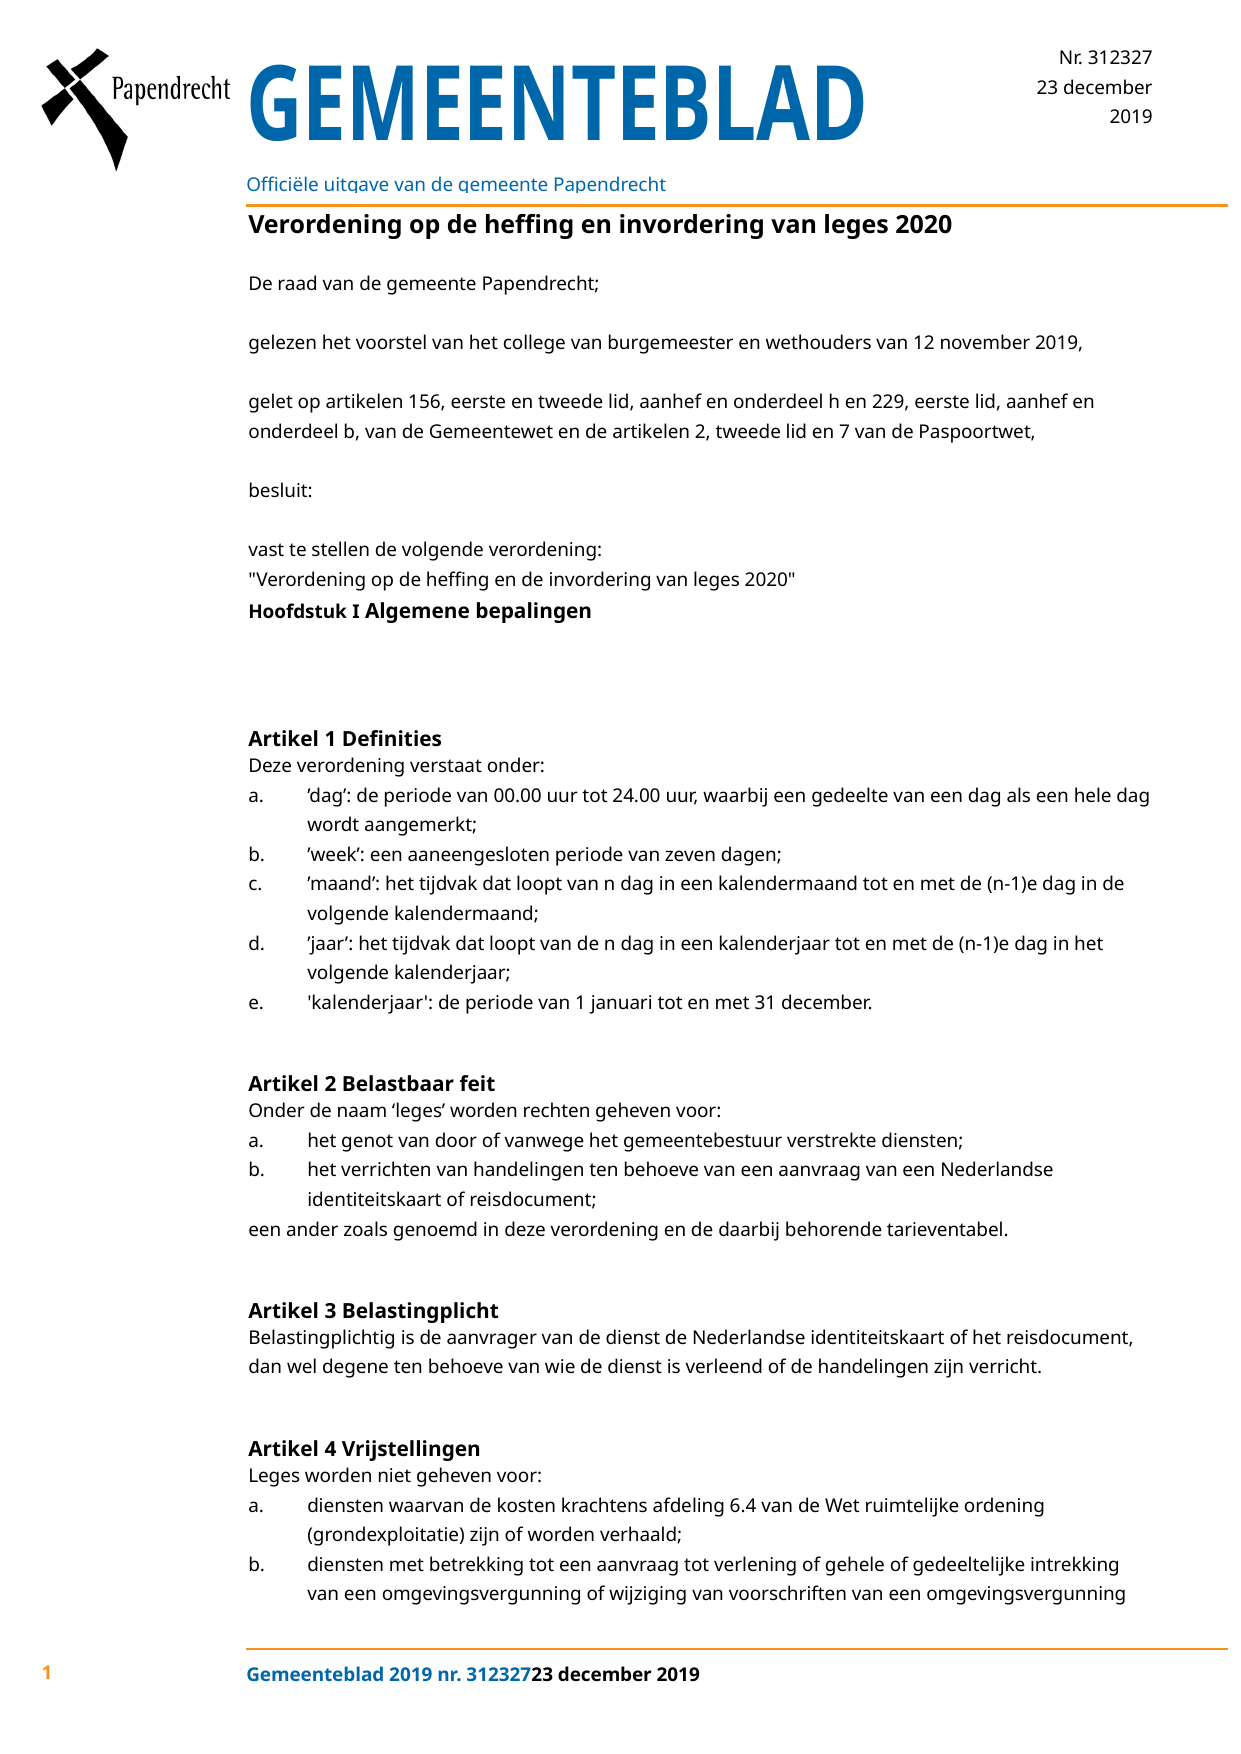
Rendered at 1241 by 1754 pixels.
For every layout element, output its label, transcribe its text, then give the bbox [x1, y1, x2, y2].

list diensten waarvan de kosten krachtens afdeling 6.4 van de Wet ruimtelijke ordening (grondexploitatie) zijn of worden verhaald; [248, 1492, 1152, 1547]
text Deze verordening verstaat onder: [248, 752, 1152, 778]
list ’week’: een aaneengesloten periode van zeven dagen; [248, 841, 1152, 867]
text Artikel 2 Belastbaar feit [248, 1069, 1152, 1097]
list ’jaar’: het tijdvak dat loopt van de n dag in een kalenderjaar tot en met de (n-1)e dag in het volgende kalenderjaar; [248, 930, 1152, 985]
text een ander zoals genoemd in deze verordening en de daarbij behorende tarieventabel. [248, 1216, 1152, 1241]
list het genot van door of vanwege het gemeentebestuur verstrekte diensten; [248, 1127, 1152, 1153]
list het verrichten van handelingen ten behoeve van een aanvraag van een Nederlandse identiteitskaart of reisdocument; [248, 1157, 1152, 1212]
text De raad van de gemeente Papendrecht; [248, 270, 1152, 296]
text "Verordening op de heffing en de invordering van leges 2020" [248, 566, 1152, 592]
list ’maand’: het tijdvak dat loopt van n dag in een kalendermaand tot en met de (n-1)e dag in de volgende kalendermaand; [248, 871, 1152, 926]
text gelet op artikelen 156, eerste en tweede lid, aanhef en onderdeel h en 229, eerste lid, aanhef en onderdeel b, van de Gemeentewet en de artikelen 2, tweede lid en 7 van de Paspoortwet, [248, 389, 1152, 444]
text Artikel 4 Vrijstellingen [248, 1434, 1152, 1462]
text Artikel 3 Belastingplicht [248, 1296, 1152, 1324]
list ’dag’: de periode van 00.00 uur tot 24.00 uur, waarbij een gedeelte van een dag als een hele dag wordt aangemerkt; [248, 782, 1152, 837]
text Hoofdstuk I Algemene bepalingen [248, 596, 1152, 624]
text vast te stellen de volgende verordening: [248, 537, 1152, 562]
list 'kalenderjaar': de periode van 1 januari tot en met 31 december. [248, 989, 1152, 1015]
text Belastingplichtig is de aanvrager van de dienst de Nederlandse identiteitskaart of het reisdocument, dan wel degene ten behoeve van wie de dienst is verleend of de handelingen zijn verricht. [248, 1324, 1152, 1379]
list diensten met betrekking tot een aanvraag tot verlening of gehele of gedeeltelijke intrekking van een omgevingsvergunning of wijziging van voorschriften van een omgevingsvergunning [248, 1551, 1152, 1606]
text Onder de naam ‘leges’ worden rechten geheven voor: [248, 1097, 1152, 1123]
text Verordening op de heffing en invordering van leges 2020 [248, 207, 1152, 241]
text gelezen het voorstel van het college van burgemeester en wethouders van 12 november 2019, [248, 329, 1152, 355]
picture [41, 47, 231, 172]
text Leges worden niet geheven voor: [248, 1462, 1152, 1488]
text besluit: [248, 477, 1152, 503]
text Artikel 1 Definities [248, 724, 1152, 752]
